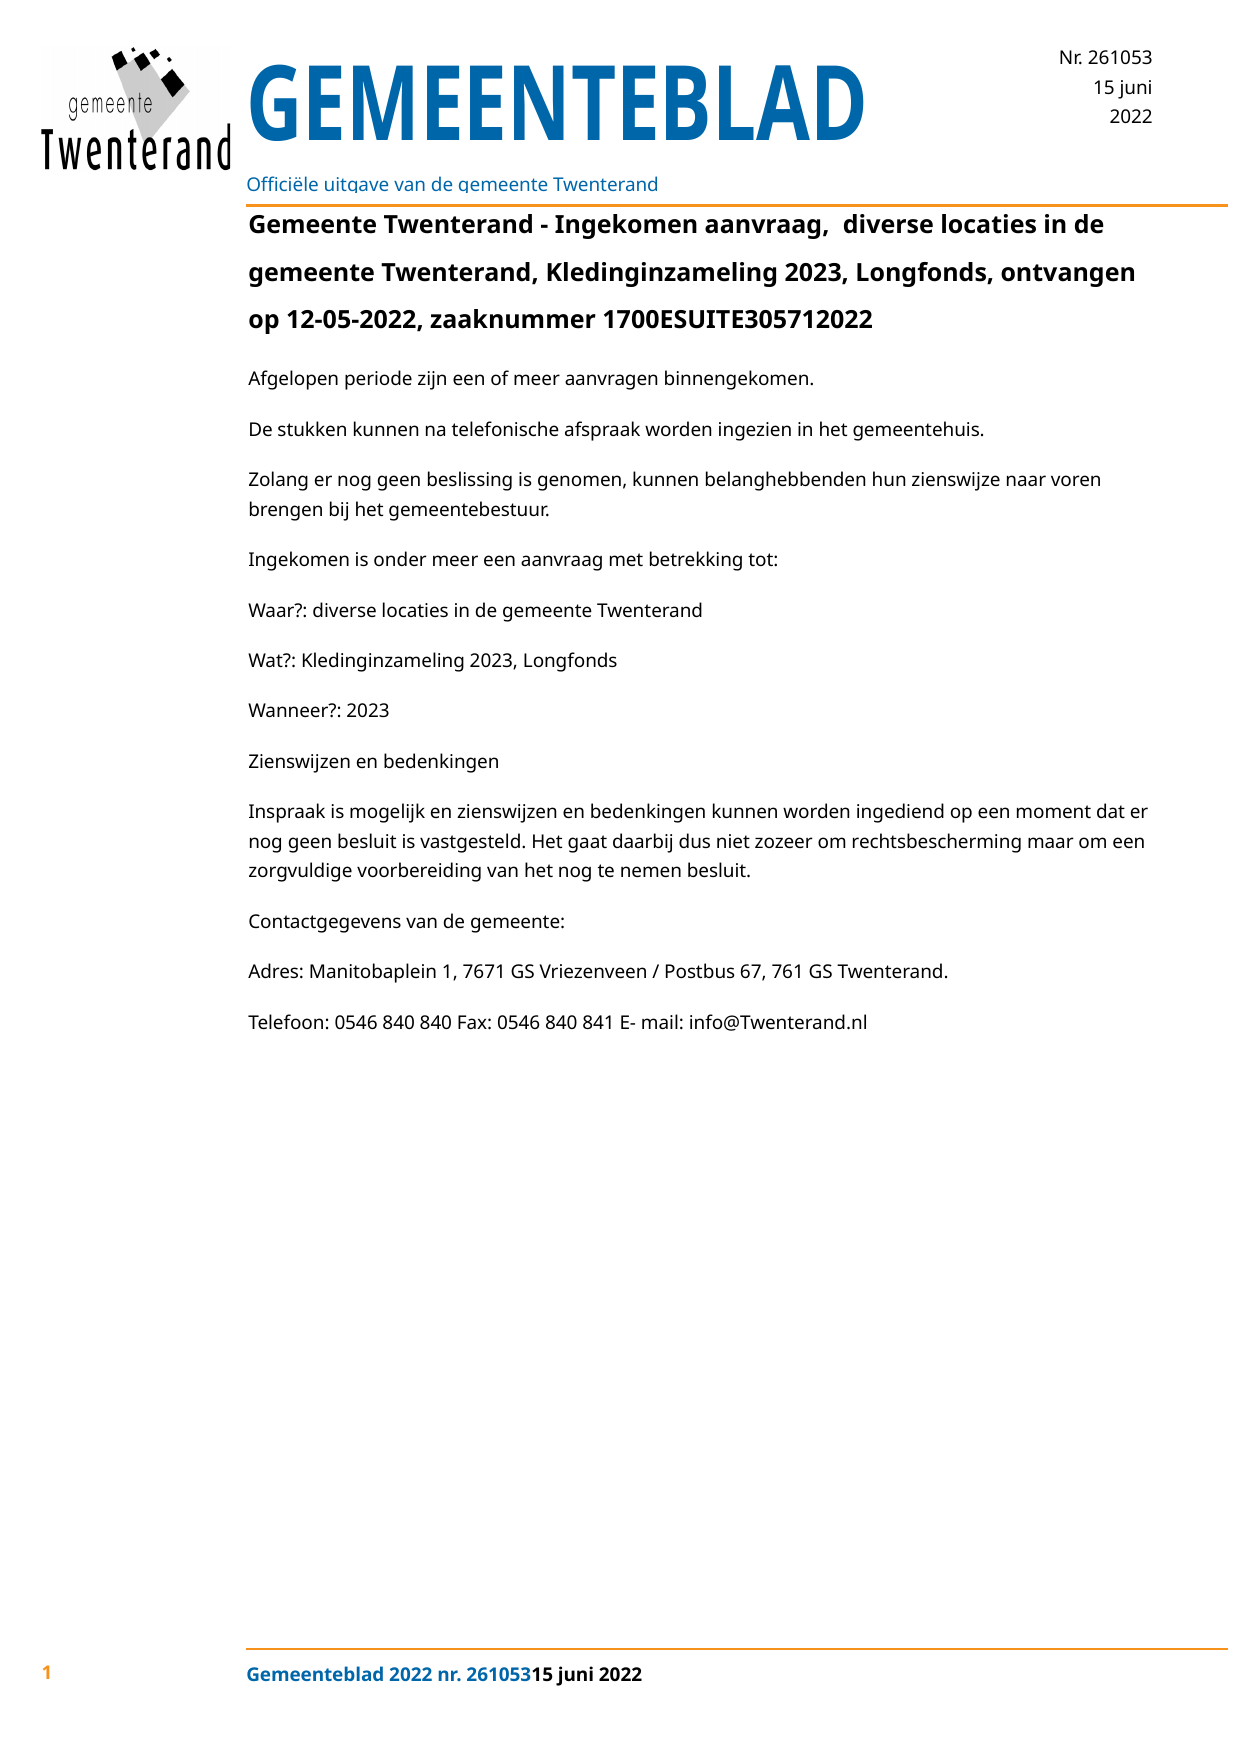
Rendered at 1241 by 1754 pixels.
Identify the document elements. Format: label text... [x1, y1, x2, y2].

text Afgelopen periode zijn een of meer aanvragen binnengekomen. [248, 366, 1152, 391]
text Ingekomen is onder meer een aanvraag met betrekking tot: [248, 546, 1152, 572]
text Waar?: diverse locaties in de gemeente Twenterand [248, 597, 1152, 622]
text Zolang er nog geen beslissing is genomen, kunnen belanghebbenden hun zienswijze naar voren brengen bij het gemeentebestuur. [248, 466, 1152, 522]
text Contactgegevens van de gemeente: [248, 908, 1152, 934]
text Adres: Manitobaplein 1, 7671 GS Vriezenveen / Postbus 67, 761 GS Twenterand. [248, 958, 1152, 984]
text Zienswijzen en bedenkingen [248, 748, 1152, 774]
text Inspraak is mogelijk en zienswijzen en bedenkingen kunnen worden ingediend op een moment dat er nog geen besluit is vastgesteld. Het gaat daarbij dus niet zozeer om rechtsbescherming maar om een zorgvuldige voorbereiding van het nog te nemen besluit. [248, 798, 1152, 883]
text De stukken kunnen na telefonische afspraak worden ingezien in het gemeentehuis. [248, 416, 1152, 442]
text Wanneer?: 2023 [248, 698, 1152, 723]
text Gemeente Twenterand - Ingekomen aanvraag, diverse locaties in de gemeente Twenterand, Kledinginzameling 2023, Longfonds, ontvangen op 12-05-2022, zaaknummer 1700ESUITE305712022 [248, 207, 1152, 336]
text Telefoon: 0546 840 840 Fax: 0546 840 841 E- mail: info@Twenterand.nl [248, 1009, 1152, 1034]
text Wat?: Kledinginzameling 2023, Longfonds [248, 647, 1152, 673]
picture [41, 47, 231, 172]
